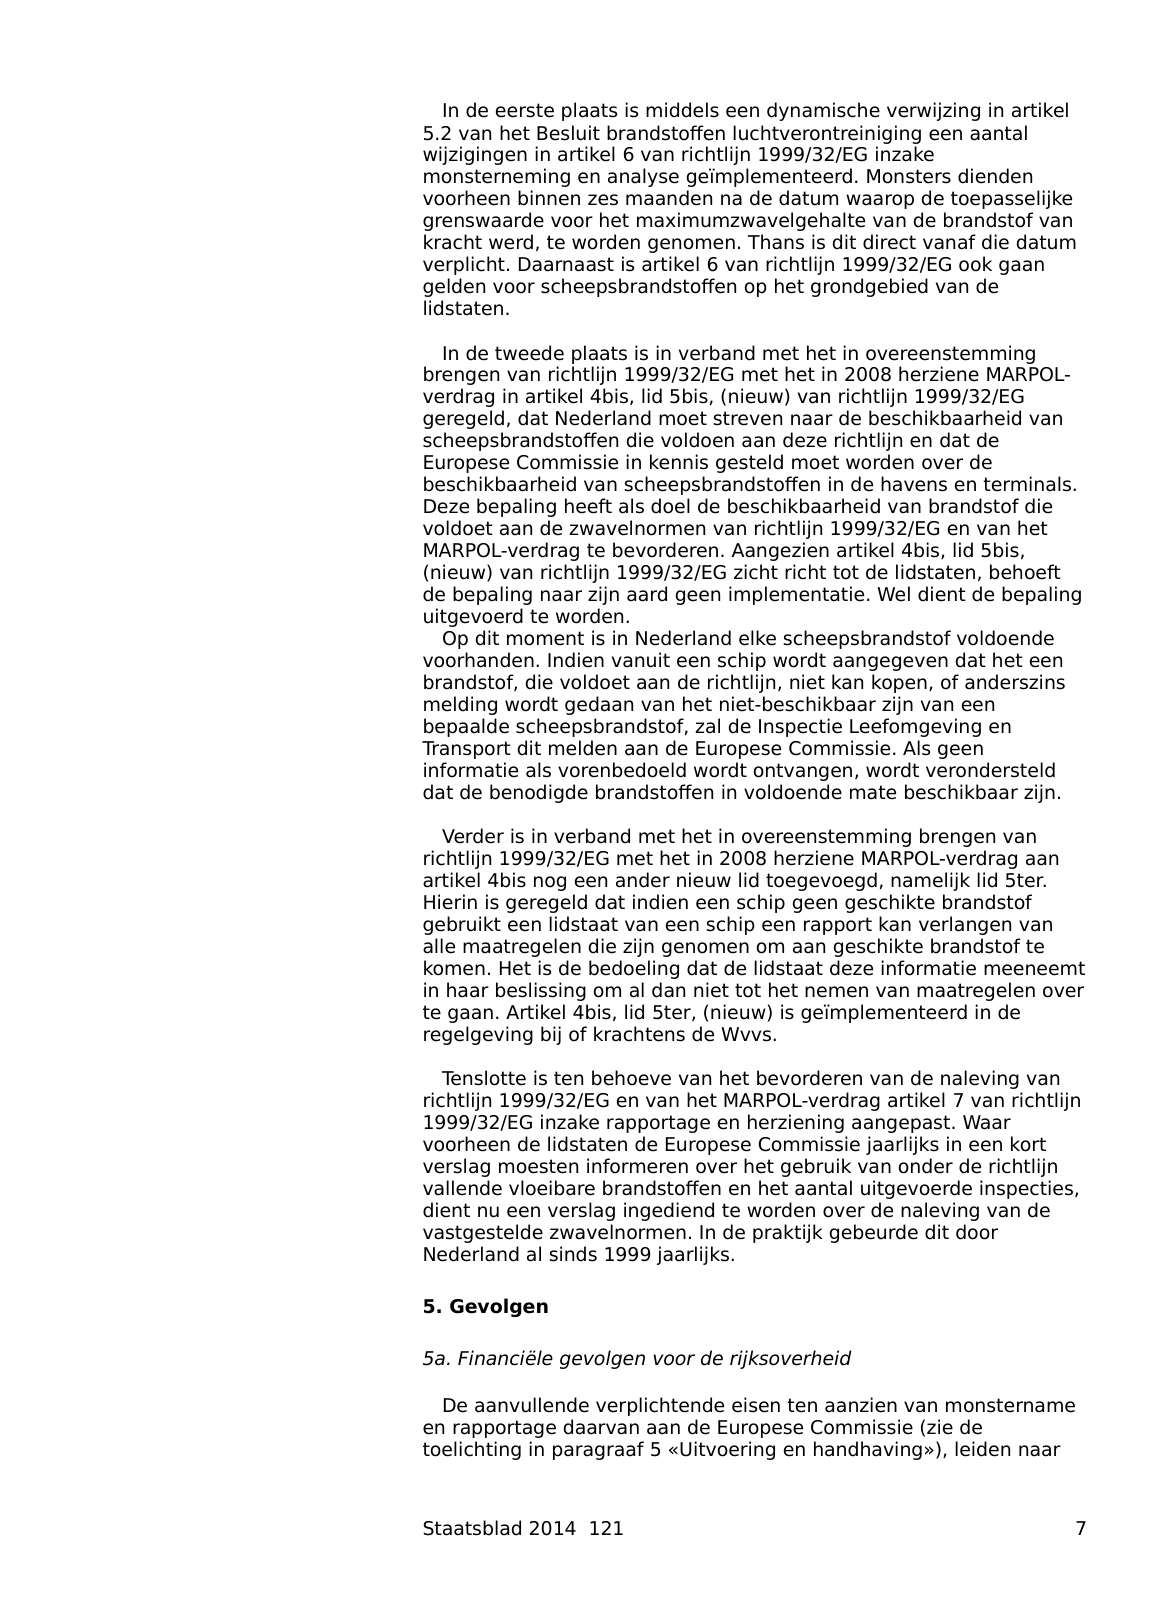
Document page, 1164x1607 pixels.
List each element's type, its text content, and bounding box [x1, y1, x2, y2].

text Op dit moment is in Nederland elke scheepsbrandstof voldoende voorhanden. Indien vanuit een schip wordt aangegeven dat het een brandstof, die voldoet aan de richtlijn, niet kan kopen, of anderszins melding wordt gedaan van het niet-beschikbaar zijn van een bepaalde scheepsbrandstof, zal de Inspectie Leefomgeving en Transport dit melden aan de Europese Commissie. Als geen informatie als vorenbedoeld wordt ontvangen, wordt verondersteld dat de benodigde brandstoffen in voldoende mate beschikbaar zijn. [422, 628, 1087, 804]
subtitle 5a. Financiële gevolgen voor de rijksoverheid [422, 1348, 1087, 1370]
text In de eerste plaats is middels een dynamische verwijzing in artikel 5.2 van het Besluit brandstoffen luchtverontreiniging een aantal wijzigingen in artikel 6 van richtlijn 1999/32/EG inzake monsterneming en analyse geïmplementeerd. Monsters dienden voorheen binnen zes maanden na de datum waarop de toepasselijke grenswaarde voor het maximumzwavelgehalte van de brandstof van kracht werd, te worden genomen. Thans is dit direct vanaf die datum verplicht. Daarnaast is artikel 6 van richtlijn 1999/32/EG ook gaan gelden voor scheepsbrandstoffen op het grondgebied van de lidstaten. [422, 100, 1087, 320]
text In de tweede plaats is in verband met het in overeenstemming brengen van richtlijn 1999/32/EG met het in 2008 herziene MARPOL-verdrag in artikel 4bis, lid 5bis, (nieuw) van richtlijn 1999/32/EG geregeld, dat Nederland moet streven naar de beschikbaarheid van scheepsbrandstoffen die voldoen aan deze richtlijn en dat de Europese Commissie in kennis gesteld moet worden over de beschikbaarheid van scheepsbrandstoffen in de havens en terminals. Deze bepaling heeft als doel de beschikbaarheid van brandstof die voldoet aan de zwavelnormen van richtlijn 1999/32/EG en van het MARPOL-verdrag te bevorderen. Aangezien artikel 4bis, lid 5bis, (nieuw) van richtlijn 1999/32/EG zicht richt tot de lidstaten, behoeft de bepaling naar zijn aard geen implementatie. Wel dient de bepaling uitgevoerd te worden. [422, 342, 1087, 628]
text De aanvullende verplichtende eisen ten aanzien van monstername en rapportage daarvan aan de Europese Commissie (zie de toelichting in paragraaf 5 «Uitvoering en handhaving»), leiden naar [422, 1395, 1087, 1461]
subtitle 5. Gevolgen [422, 1296, 1087, 1318]
text Tenslotte is ten behoeve van het bevorderen van de naleving van richtlijn 1999/32/EG en van het MARPOL-verdrag artikel 7 van richtlijn 1999/32/EG inzake rapportage en herziening aangepast. Waar voorheen de lidstaten de Europese Commissie jaarlijks in een kort verslag moesten informeren over het gebruik van onder de richtlijn vallende vloeibare brandstoffen en het aantal uitgevoerde inspecties, dient nu een verslag ingediend te worden over de naleving van de vastgestelde zwavelnormen. In de praktijk gebeurde dit door Nederland al sinds 1999 jaarlijks. [422, 1068, 1087, 1266]
text Verder is in verband met het in overeenstemming brengen van richtlijn 1999/32/EG met het in 2008 herziene MARPOL-verdrag aan artikel 4bis nog een ander nieuw lid toegevoegd, namelijk lid 5ter. Hierin is geregeld dat indien een schip geen geschikte brandstof gebruikt een lidstaat van een schip een rapport kan verlangen van alle maatregelen die zijn genomen om aan geschikte brandstof te komen. Het is de bedoeling dat de lidstaat deze informatie meeneemt in haar beslissing om al dan niet tot het nemen van maatregelen over te gaan. Artikel 4bis, lid 5ter, (nieuw) is geïmplementeerd in de regelgeving bij of krachtens de Wvvs. [422, 826, 1087, 1046]
